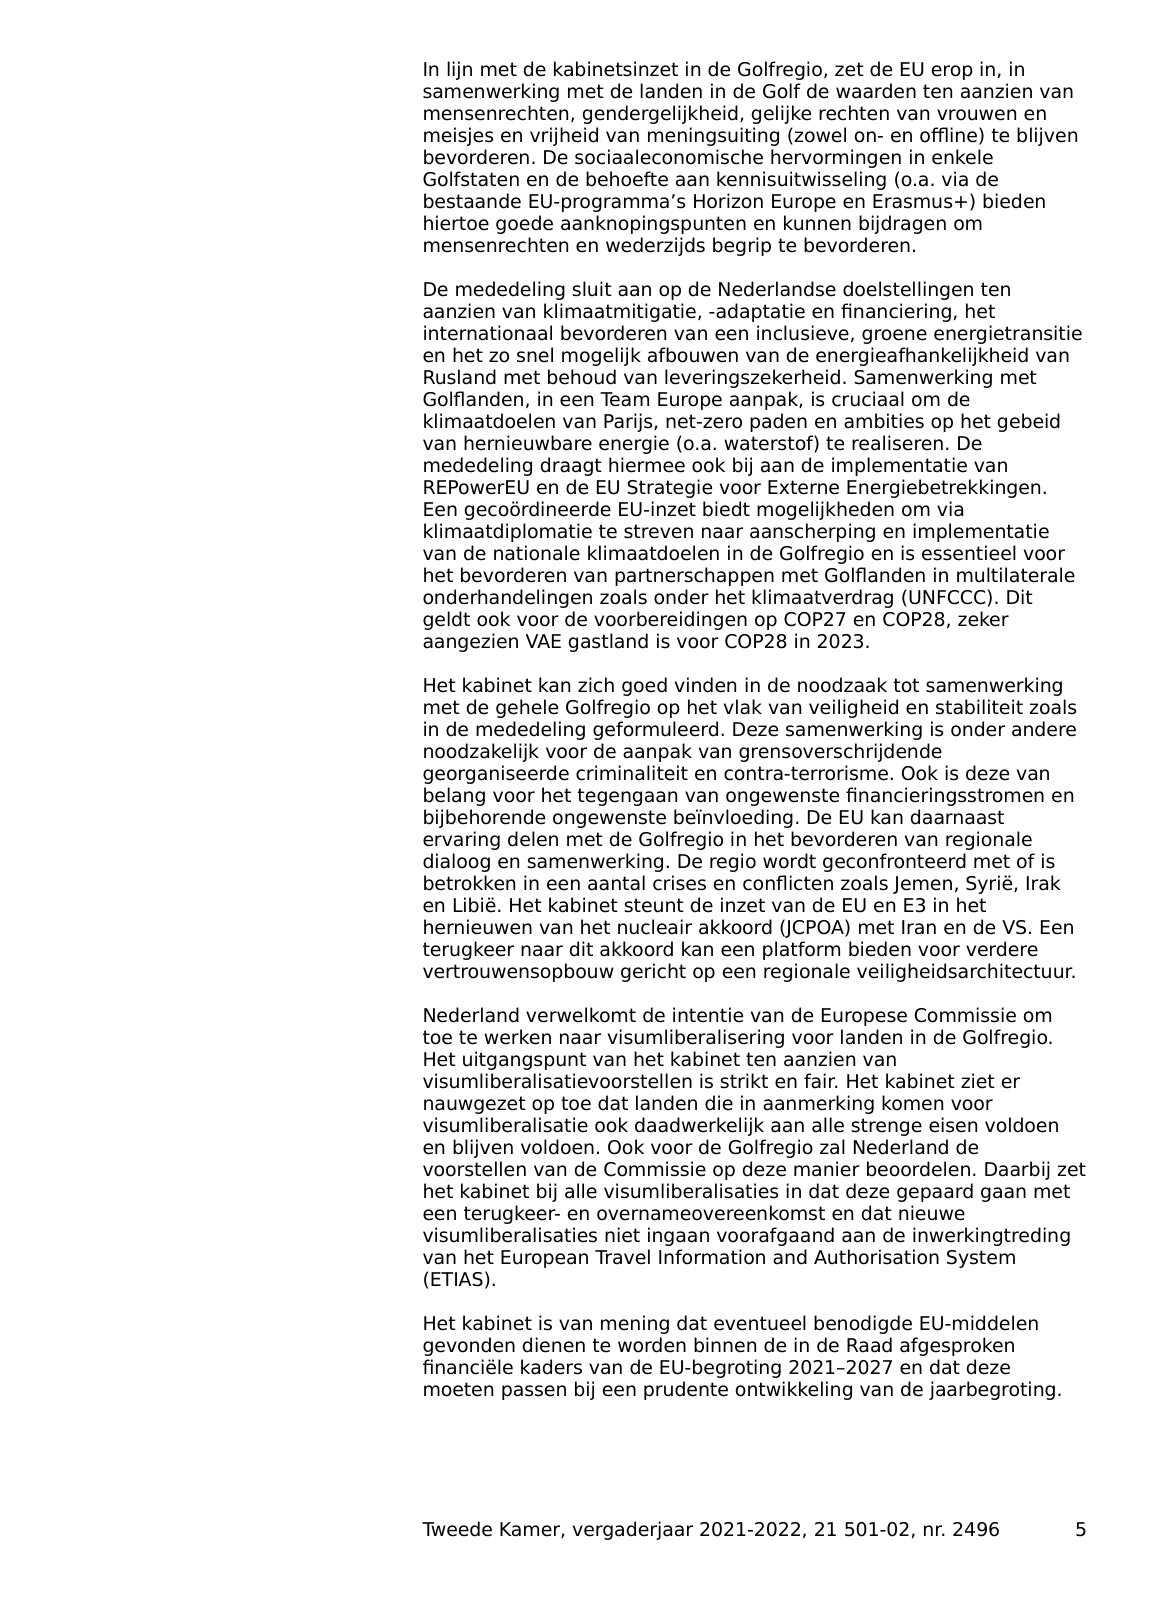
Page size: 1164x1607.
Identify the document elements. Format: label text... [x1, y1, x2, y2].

text Nederland verwelkomt de intentie van de Europese Commissie om toe te werken naar visumliberalisering voor landen in de Golfregio. Het uitgangspunt van het kabinet ten aanzien van visumliberalisatievoorstellen is strikt en fair. Het kabinet ziet er nauwgezet op toe dat landen die in aanmerking komen voor visumliberalisatie ook daadwerkelijk aan alle strenge eisen voldoen en blijven voldoen. Ook voor de Golfregio zal Nederland de voorstellen van de Commissie op deze manier beoordelen. Daarbij zet het kabinet bij alle visumliberalisaties in dat deze gepaard gaan met een terugkeer- en overnameovereenkomst en dat nieuwe visumliberalisaties niet ingaan voorafgaand aan de inwerkingtreding van het European Travel Information and Authorisation System (ETIAS). [422, 1005, 1087, 1291]
text In lijn met de kabinetsinzet in de Golfregio, zet de EU erop in, in samenwerking met de landen in de Golf de waarden ten aanzien van mensenrechten, gendergelijkheid, gelijke rechten van vrouwen en meisjes en vrijheid van meningsuiting (zowel on- en offline) te blijven bevorderen. De sociaaleconomische hervormingen in enkele Golfstaten en de behoefte aan kennisuitwisseling (o.a. via de bestaande EU-programma’s Horizon Europe en Erasmus+) bieden hiertoe goede aanknopingspunten en kunnen bijdragen om mensenrechten en wederzijds begrip te bevorderen. [422, 59, 1087, 257]
text Het kabinet is van mening dat eventueel benodigde EU-middelen gevonden dienen te worden binnen de in de Raad afgesproken financiële kaders van de EU-begroting 2021–2027 en dat deze moeten passen bij een prudente ontwikkeling van de jaarbegroting. [422, 1313, 1087, 1401]
text De mededeling sluit aan op de Nederlandse doelstellingen ten aanzien van klimaatmitigatie, -adaptatie en financiering, het internationaal bevorderen van een inclusieve, groene energietransitie en het zo snel mogelijk afbouwen van de energieafhankelijkheid van Rusland met behoud van leveringszekerheid. Samenwerking met Golflanden, in een Team Europe aanpak, is cruciaal om de klimaatdoelen van Parijs, net-zero paden en ambities op het gebeid van hernieuwbare energie (o.a. waterstof) te realiseren. De mededeling draagt hiermee ook bij aan de implementatie van REPowerEU en de EU Strategie voor Externe Energiebetrekkingen. Een gecoördineerde EU-inzet biedt mogelijkheden om via klimaatdiplomatie te streven naar aanscherping en implementatie van de nationale klimaatdoelen in de Golfregio en is essentieel voor het bevorderen van partnerschappen met Golflanden in multilaterale onderhandelingen zoals onder het klimaatverdrag (UNFCCC). Dit geldt ook voor de voorbereidingen op COP27 en COP28, zeker aangezien VAE gastland is voor COP28 in 2023. [422, 279, 1087, 653]
text Het kabinet kan zich goed vinden in de noodzaak tot samenwerking met de gehele Golfregio op het vlak van veiligheid en stabiliteit zoals in de mededeling geformuleerd. Deze samenwerking is onder andere noodzakelijk voor de aanpak van grensoverschrijdende georganiseerde criminaliteit en contra-terrorisme. Ook is deze van belang voor het tegengaan van ongewenste financieringsstromen en bijbehorende ongewenste beïnvloeding. De EU kan daarnaast ervaring delen met de Golfregio in het bevorderen van regionale dialoog en samenwerking. De regio wordt geconfronteerd met of is betrokken in een aantal crises en conflicten zoals Jemen, Syrië, Irak en Libië. Het kabinet steunt de inzet van de EU en E3 in het hernieuwen van het nucleair akkoord (JCPOA) met Iran en de VS. Een terugkeer naar dit akkoord kan een platform bieden voor verdere vertrouwensopbouw gericht op een regionale veiligheidsarchitectuur. [422, 675, 1087, 983]
